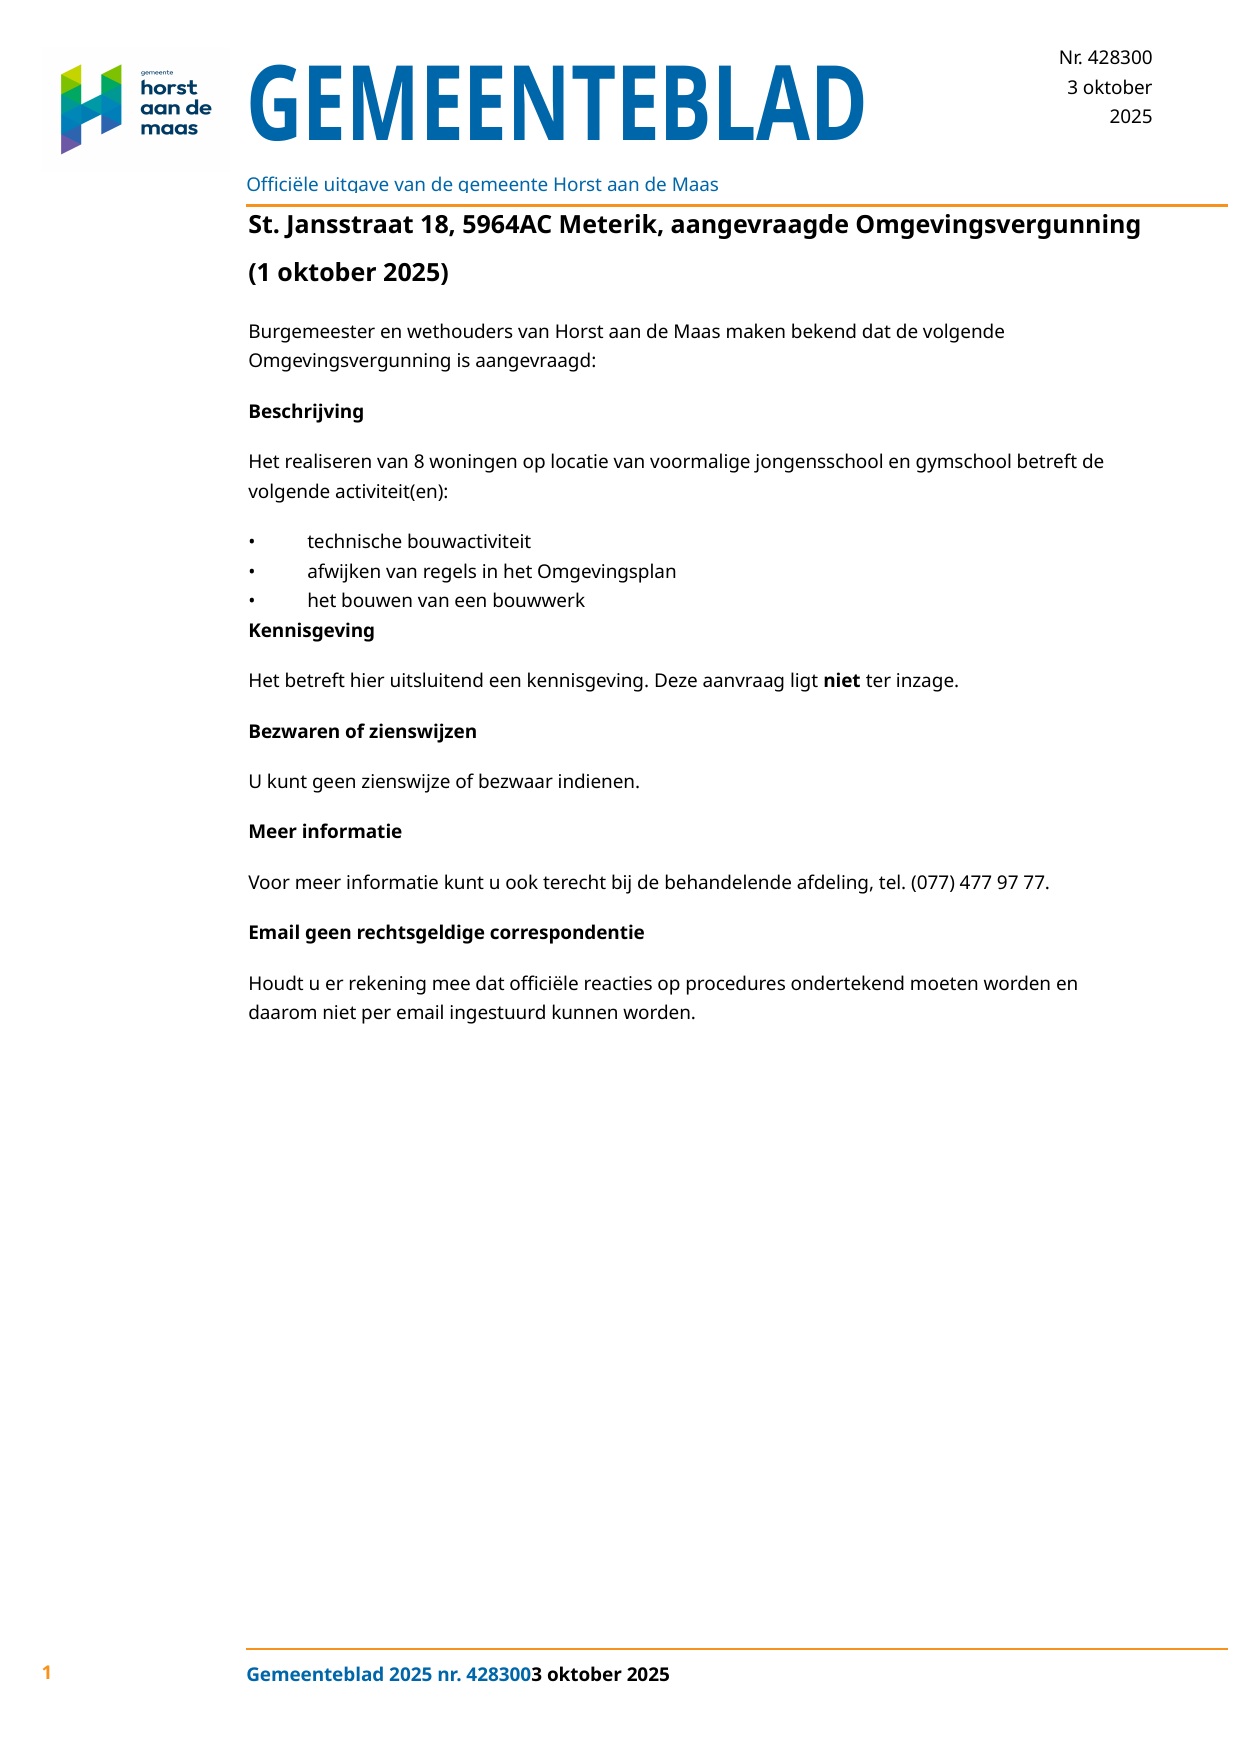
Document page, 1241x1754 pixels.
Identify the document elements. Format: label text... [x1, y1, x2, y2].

text Houdt u er rekening mee dat officiële reacties op procedures ondertekend moeten worden en daarom niet per email ingestuurd kunnen worden. [248, 970, 1152, 1025]
list technische bouwactiviteit [248, 528, 1152, 554]
text Bezwaren of zienswijzen [248, 718, 1152, 744]
text Het betreft hier uitsluitend een kennisgeving. Deze aanvraag ligt niet ter inzage. [248, 667, 1152, 693]
picture [41, 47, 231, 172]
text Meer informatie [248, 819, 1152, 844]
text Voor meer informatie kunt u ook terecht bij de behandelende afdeling, tel. (077) 477 97 77. [248, 869, 1152, 895]
text Kennisgeving [248, 617, 1152, 643]
text Burgemeester en wethouders van Horst aan de Maas maken bekend dat de volgende Omgevingsvergunning is aangevraagd: [248, 318, 1152, 373]
text Email geen rechtsgeldige correspondentie [248, 919, 1152, 945]
text Het realiseren van 8 woningen op locatie van voormalige jongensschool en gymschool betreft de volgende activiteit(en): [248, 448, 1152, 504]
list het bouwen van een bouwwerk [248, 587, 1152, 613]
text Beschrijving [248, 398, 1152, 424]
text St. Jansstraat 18, 5964AC Meterik, aangevraagde Omgevingsvergunning (1 oktober 2025) [248, 207, 1152, 288]
list afwijken van regels in het Omgevingsplan [248, 558, 1152, 584]
text U kunt geen zienswijze of bezwaar indienen. [248, 768, 1152, 794]
